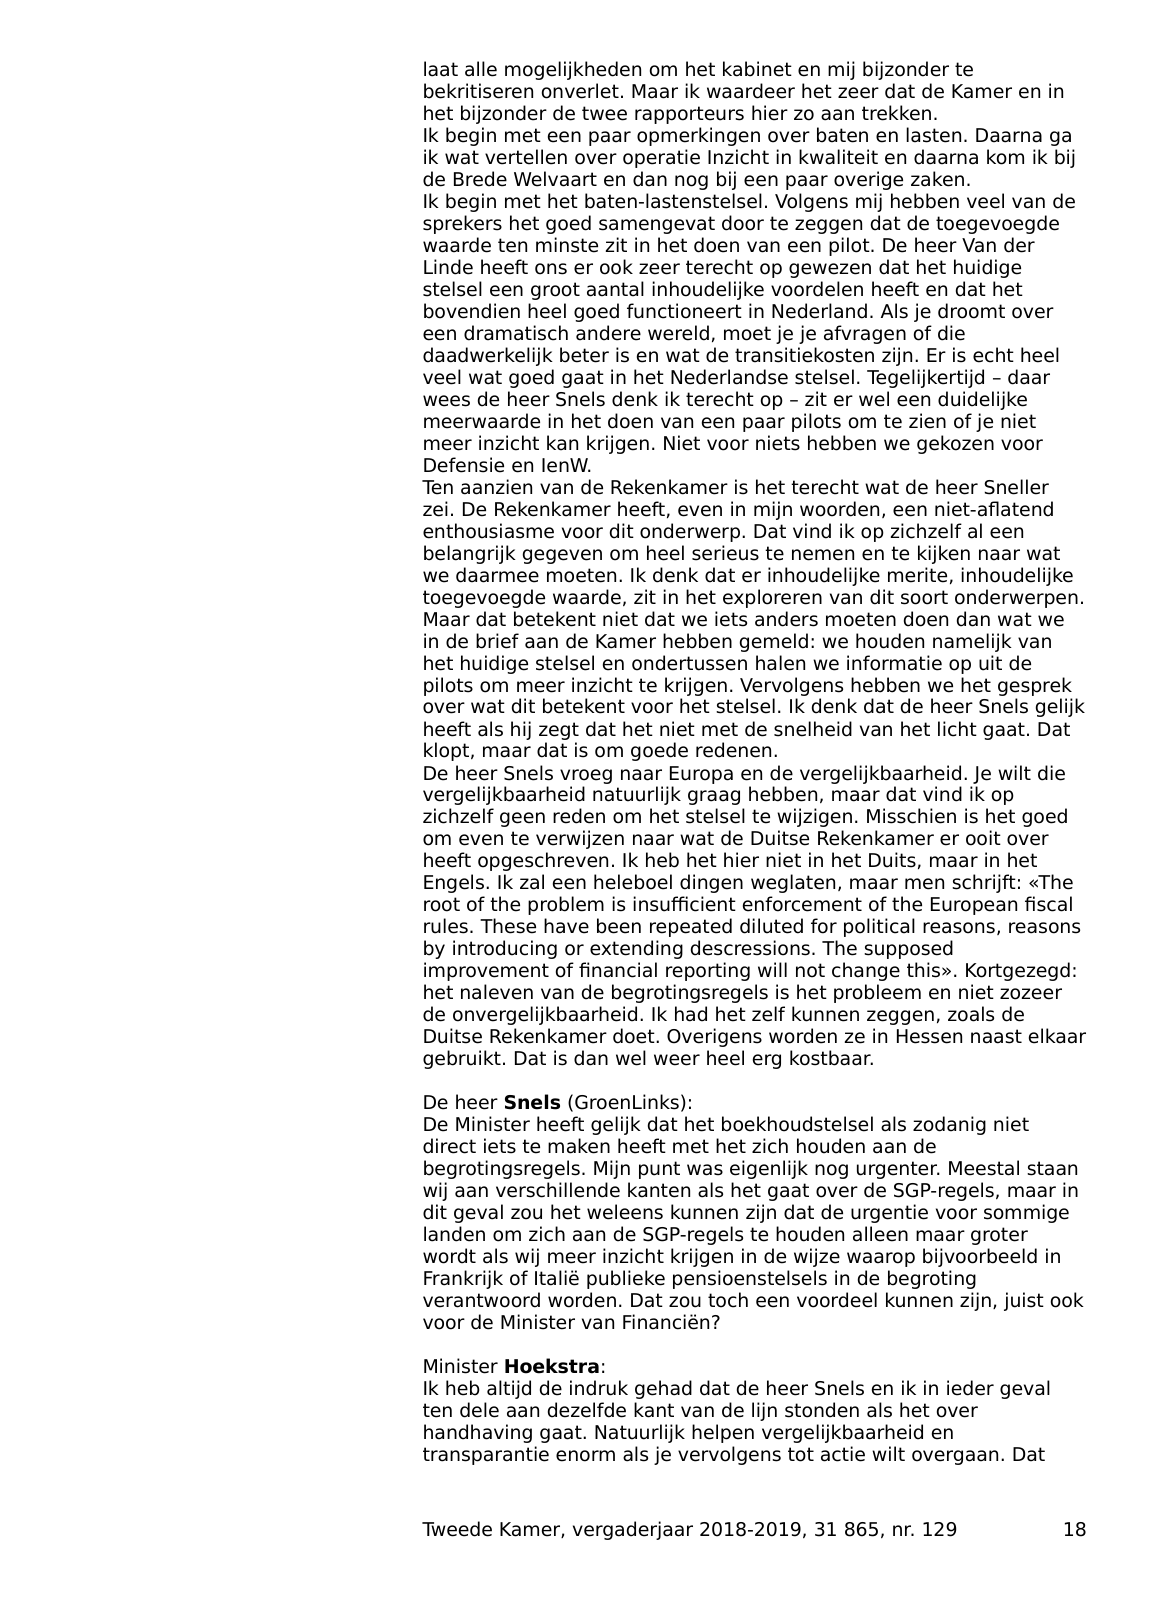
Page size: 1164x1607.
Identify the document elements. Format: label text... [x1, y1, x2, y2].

text De heer Snels vroeg naar Europa en de vergelijkbaarheid. Je wilt die vergelijkbaarheid natuurlijk graag hebben, maar dat vind ik op zichzelf geen reden om het stelsel te wijzigen. Misschien is het goed om even te verwijzen naar wat de Duitse Rekenkamer er ooit over heeft opgeschreven. Ik heb het hier niet in het Duits, maar in het Engels. Ik zal een heleboel dingen weglaten, maar men schrijft: «The root of the problem is insufficient enforcement of the European fiscal rules. These have been repeated diluted for political reasons, reasons by introducing or extending descressions. The supposed improvement of financial reporting will not change this». Kortgezegd: het naleven van de begrotingsregels is het probleem en niet zozeer de onvergelijkbaarheid. Ik had het zelf kunnen zeggen, zoals de Duitse Rekenkamer doet. Overigens worden ze in Hessen naast elkaar gebruikt. Dat is dan wel weer heel erg kostbaar. [422, 762, 1087, 1070]
text De Minister heeft gelijk dat het boekhoudstelsel als zodanig niet direct iets te maken heeft met het zich houden aan de begrotingsregels. Mijn punt was eigenlijk nog urgenter. Meestal staan wij aan verschillende kanten als het gaat over de SGP-regels, maar in dit geval zou het weleens kunnen zijn dat de urgentie voor sommige landen om zich aan de SGP-regels te houden alleen maar groter wordt als wij meer inzicht krijgen in de wijze waarop bijvoorbeeld in Frankrijk of Italië publieke pensioenstelsels in de begroting verantwoord worden. Dat zou toch een voordeel kunnen zijn, juist ook voor de Minister van Financiën? [422, 1114, 1087, 1334]
text Minister Hoekstra: [422, 1356, 1087, 1378]
text Ik heb altijd de indruk gehad dat de heer Snels en ik in ieder geval ten dele aan dezelfde kant van de lijn stonden als het over handhaving gaat. Natuurlijk helpen vergelijkbaarheid en transparantie enorm als je vervolgens tot actie wilt overgaan. Dat [422, 1378, 1087, 1466]
text Ik begin met een paar opmerkingen over baten en lasten. Daarna ga ik wat vertellen over operatie Inzicht in kwaliteit en daarna kom ik bij de Brede Welvaart en dan nog bij een paar overige zaken. [422, 125, 1087, 191]
text Ten aanzien van de Rekenkamer is het terecht wat de heer Sneller zei. De Rekenkamer heeft, even in mijn woorden, een niet-aflatend enthousiasme voor dit onderwerp. Dat vind ik op zichzelf al een belangrijk gegeven om heel serieus te nemen en te kijken naar wat we daarmee moeten. Ik denk dat er inhoudelijke merite, inhoudelijke toegevoegde waarde, zit in het exploreren van dit soort onderwerpen. Maar dat betekent niet dat we iets anders moeten doen dan wat we in de brief aan de Kamer hebben gemeld: we houden namelijk van het huidige stelsel en ondertussen halen we informatie op uit de pilots om meer inzicht te krijgen. Vervolgens hebben we het gesprek over wat dit betekent voor het stelsel. Ik denk dat de heer Snels gelijk heeft als hij zegt dat het niet met de snelheid van het licht gaat. Dat klopt, maar dat is om goede redenen. [422, 477, 1087, 762]
text De heer Snels (GroenLinks): [422, 1092, 1087, 1114]
text laat alle mogelijkheden om het kabinet en mij bijzonder te bekritiseren onverlet. Maar ik waardeer het zeer dat de Kamer en in het bijzonder de twee rapporteurs hier zo aan trekken. [422, 59, 1087, 125]
text Ik begin met het baten-lastenstelsel. Volgens mij hebben veel van de sprekers het goed samengevat door te zeggen dat de toegevoegde waarde ten minste zit in het doen van een pilot. De heer Van der Linde heeft ons er ook zeer terecht op gewezen dat het huidige stelsel een groot aantal inhoudelijke voordelen heeft en dat het bovendien heel goed functioneert in Nederland. Als je droomt over een dramatisch andere wereld, moet je je afvragen of die daadwerkelijk beter is en wat de transitiekosten zijn. Er is echt heel veel wat goed gaat in het Nederlandse stelsel. Tegelijkertijd – daar wees de heer Snels denk ik terecht op – zit er wel een duidelijke meerwaarde in het doen van een paar pilots om te zien of je niet meer inzicht kan krijgen. Niet voor niets hebben we gekozen voor Defensie en IenW. [422, 191, 1087, 477]
